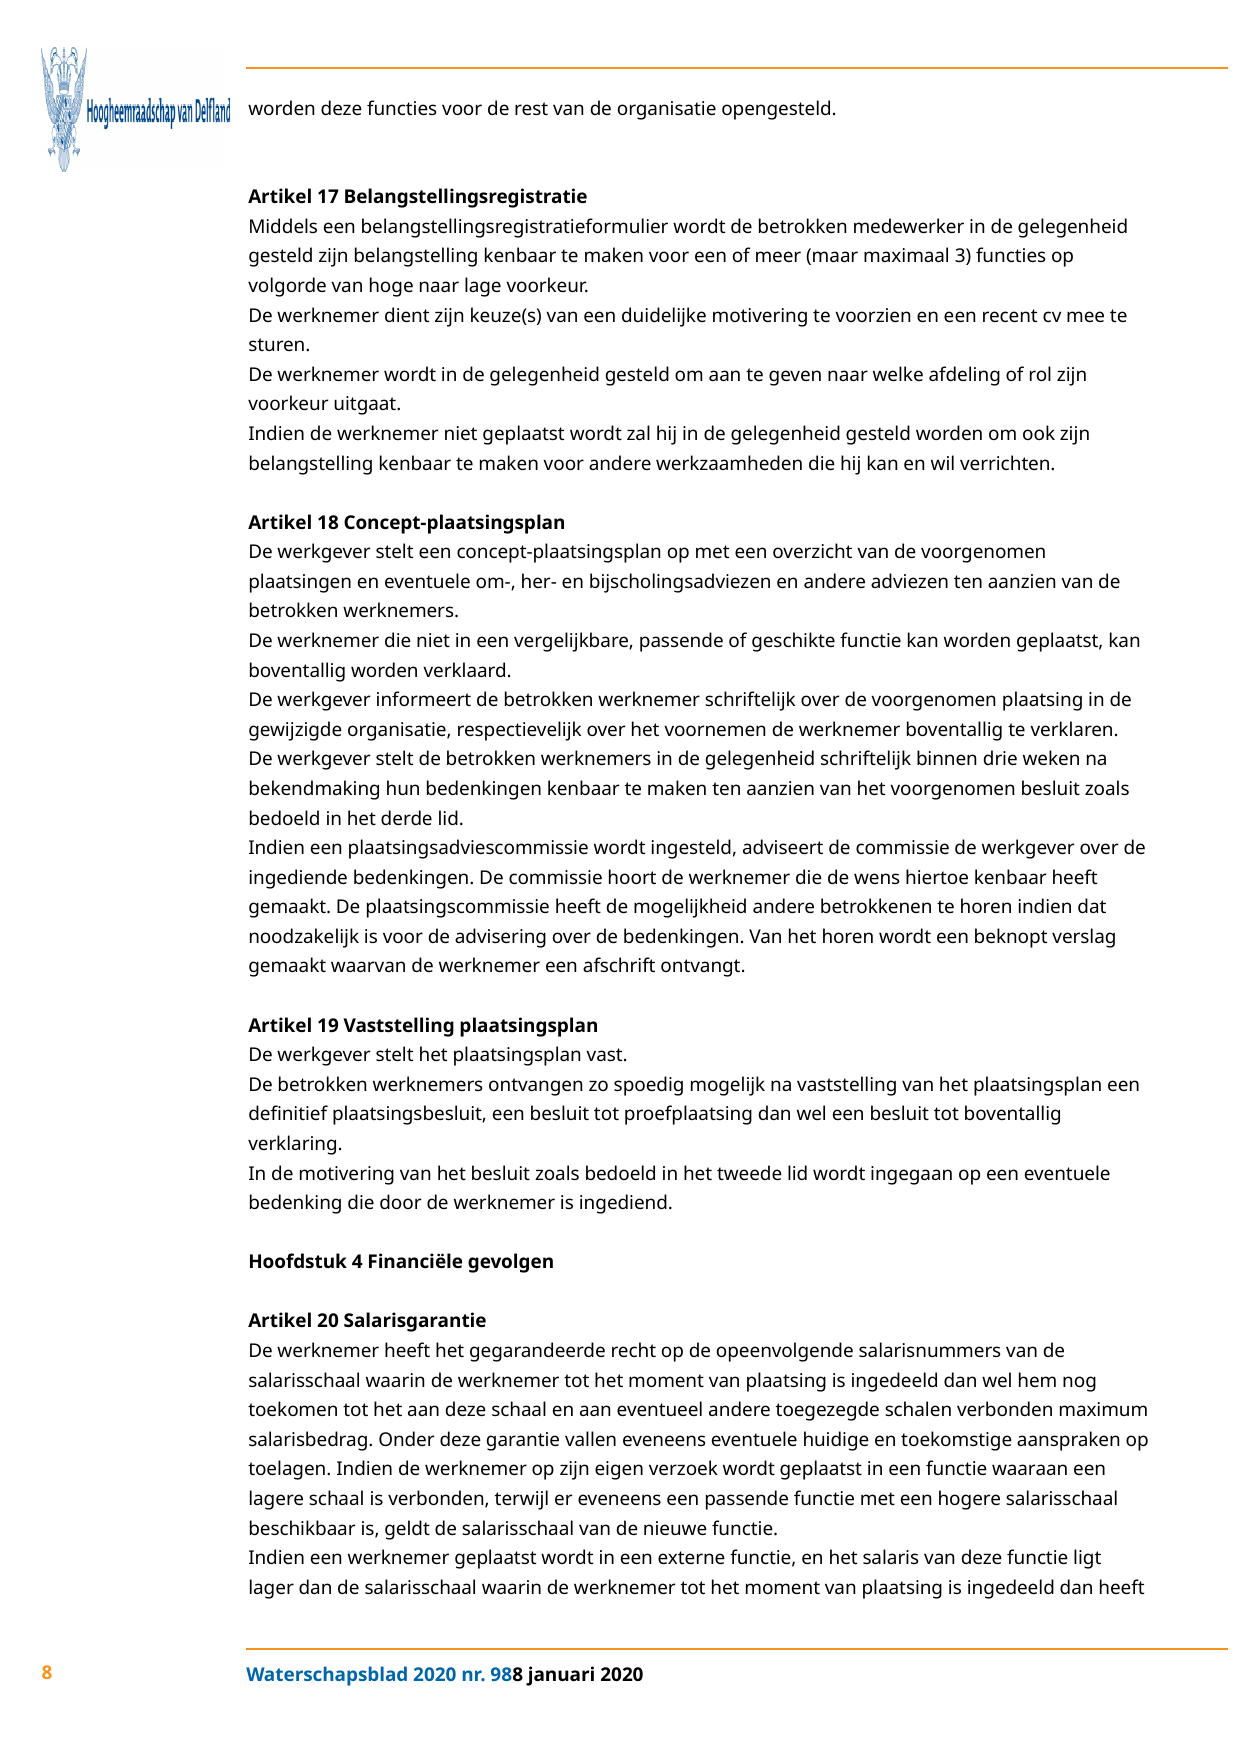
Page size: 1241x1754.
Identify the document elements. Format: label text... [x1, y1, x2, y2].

text De werknemer die niet in een vergelijkbare, passende of geschikte functie kan worden geplaatst, kan boventallig worden verklaard. [248, 627, 1152, 683]
text De werkgever stelt het plaatsingsplan vast. [248, 1041, 1152, 1067]
text Indien de werknemer niet geplaatst wordt zal hij in de gelegenheid gesteld worden om ook zijn belangstelling kenbaar te maken voor andere werkzaamheden die hij kan en wil verrichten. [248, 420, 1152, 476]
text De werknemer heeft het gegarandeerde recht op de opeenvolgende salarisnummers van de salarisschaal waarin de werknemer tot het moment van plaatsing is ingedeeld dan wel hem nog toekomen tot het aan deze schaal en aan eventueel andere toegezegde schalen verbonden maximum salarisbedrag. Onder deze garantie vallen eveneens eventuele huidige en toekomstige aanspraken op toelagen. Indien de werknemer op zijn eigen verzoek wordt geplaatst in een functie waaraan een lagere schaal is verbonden, terwijl er eveneens een passende functie met een hogere salarisschaal beschikbaar is, geldt de salarisschaal van de nieuwe functie. [248, 1337, 1152, 1541]
text Artikel 17 Belangstellingsregistratie [248, 183, 1152, 209]
text De betrokken werknemers ontvangen zo spoedig mogelijk na vaststelling van het plaatsingsplan een definitief plaatsingsbesluit, een besluit tot proefplaatsing dan wel een besluit tot boventallig verklaring. [248, 1071, 1152, 1156]
text De werknemer dient zijn keuze(s) van een duidelijke motivering te voorzien en een recent cv mee te sturen. [248, 302, 1152, 357]
text De werkgever informeert de betrokken werknemer schriftelijk over de voorgenomen plaatsing in de gewijzigde organisatie, respectievelijk over het voornemen de werknemer boventallig te verklaren. [248, 686, 1152, 742]
text De werkgever stelt een concept-plaatsingsplan op met een overzicht van de voorgenomen plaatsingen en eventuele om-, her- en bijscholingsadviezen en andere adviezen ten aanzien van de betrokken werknemers. [248, 538, 1152, 623]
text Hoofdstuk 4 Financiële gevolgen [248, 1248, 1152, 1274]
text Artikel 19 Vaststelling plaatsingsplan [248, 1012, 1152, 1038]
text Indien een plaatsingsadviescommissie wordt ingesteld, adviseert de commissie de werkgever over de ingediende bedenkingen. De commissie hoort de werknemer die de wens hiertoe kenbaar heeft gemaakt. De plaatsingscommissie heeft de mogelijkheid andere betrokkenen te horen indien dat noodzakelijk is voor de advisering over de bedenkingen. Van het horen wordt een beknopt verslag gemaakt waarvan de werknemer een afschrift ontvangt. [248, 834, 1152, 978]
text De werknemer wordt in de gelegenheid gesteld om aan te geven naar welke afdeling of rol zijn voorkeur uitgaat. [248, 361, 1152, 416]
text Indien een werknemer geplaatst wordt in een externe functie, en het salaris van deze functie ligt lager dan de salarisschaal waarin de werknemer tot het moment van plaatsing is ingedeeld dan heeft [248, 1544, 1152, 1600]
text Middels een belangstellingsregistratieformulier wordt de betrokken medewerker in de gelegenheid gesteld zijn belangstelling kenbaar te maken voor een of meer (maar maximaal 3) functies op volgorde van hoge naar lage voorkeur. [248, 213, 1152, 298]
text De werkgever stelt de betrokken werknemers in de gelegenheid schriftelijk binnen drie weken na bekendmaking hun bedenkingen kenbaar te maken ten aanzien van het voorgenomen besluit zoals bedoeld in het derde lid. [248, 746, 1152, 831]
text Artikel 18 Concept-plaatsingsplan [248, 509, 1152, 535]
picture [41, 47, 231, 172]
text worden deze functies voor de rest van de organisatie opengesteld. [248, 95, 1152, 121]
text Artikel 20 Salarisgarantie [248, 1308, 1152, 1333]
text In de motivering van het besluit zoals bedoeld in het tweede lid wordt ingegaan op een eventuele bedenking die door de werknemer is ingediend. [248, 1160, 1152, 1215]
